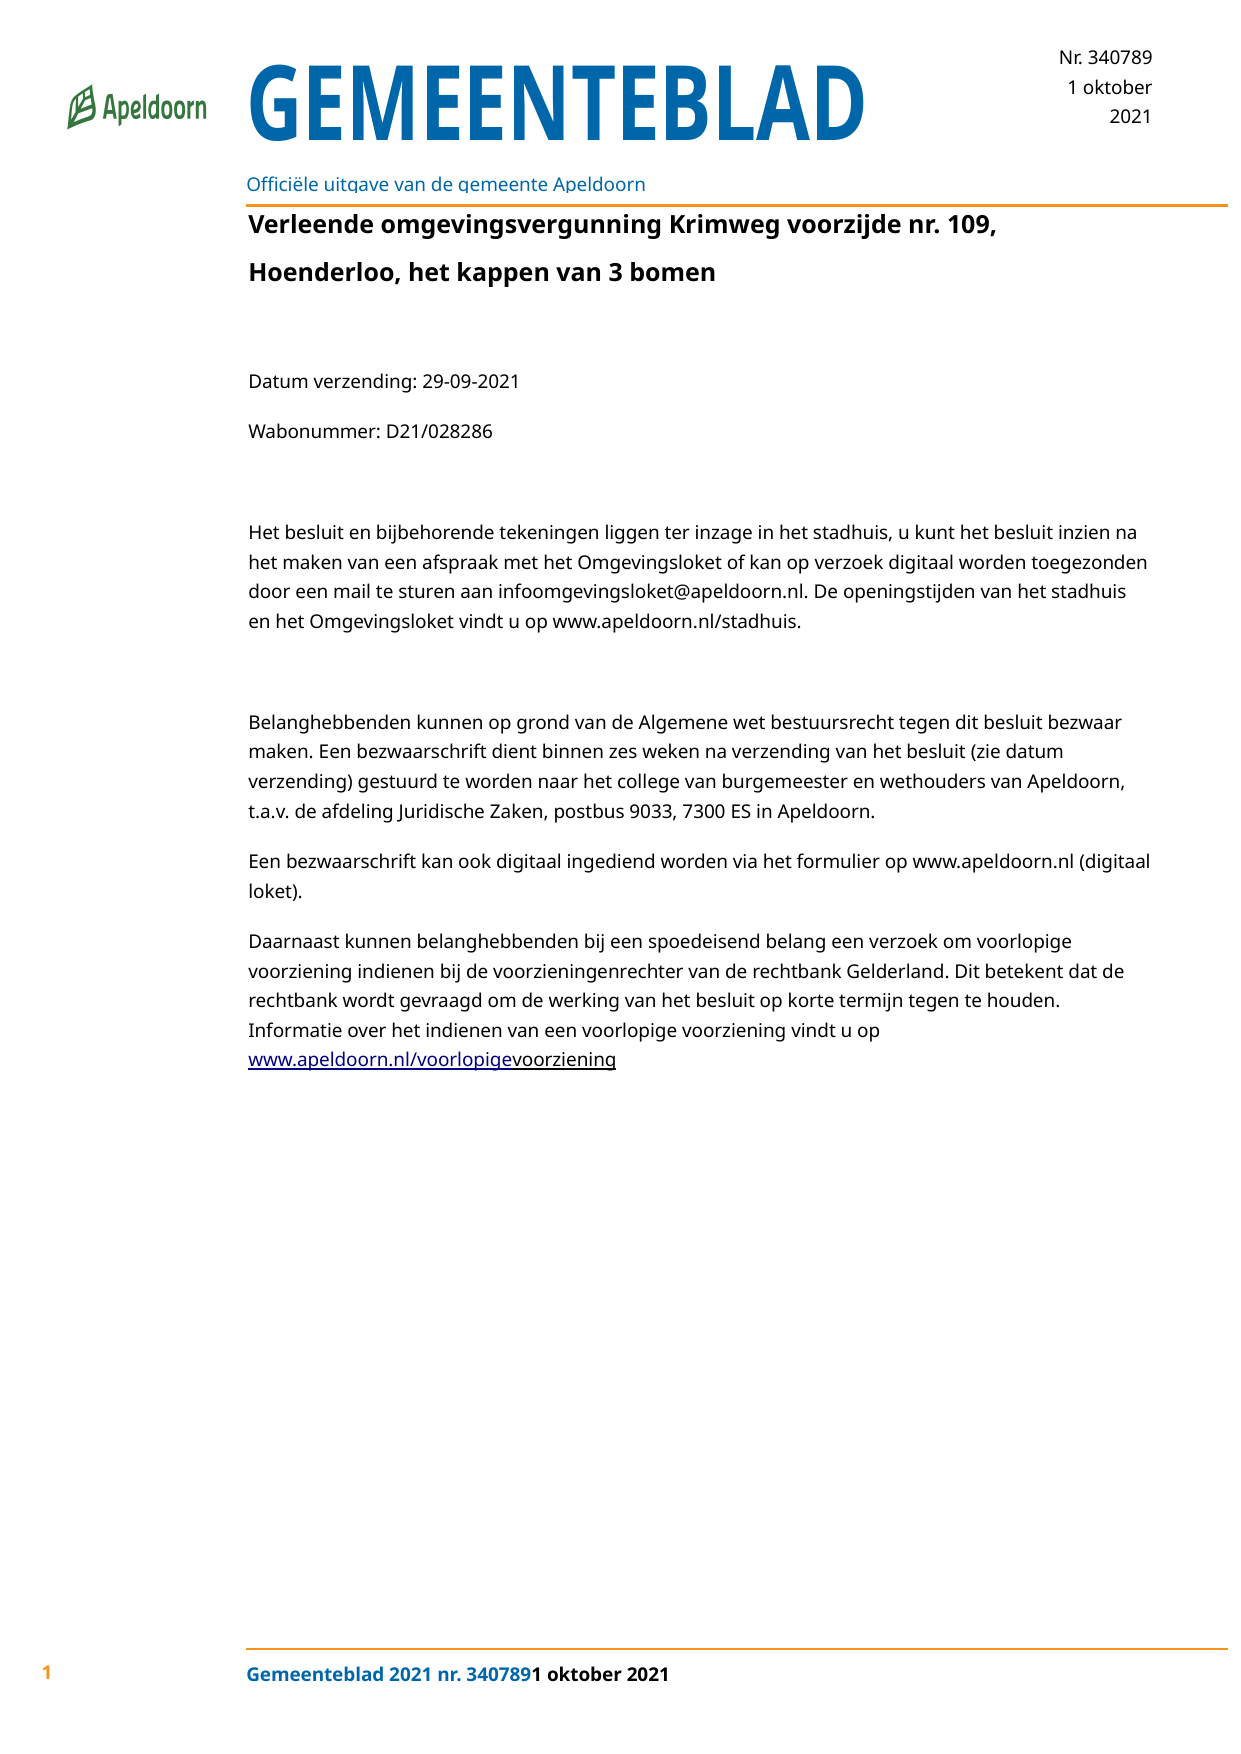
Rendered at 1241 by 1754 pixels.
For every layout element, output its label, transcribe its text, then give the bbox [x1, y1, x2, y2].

picture [41, 47, 231, 172]
text Belanghebbenden kunnen op grond van de Algemene wet bestuursrecht tegen dit besluit bezwaar maken. Een bezwaarschrift dient binnen zes weken na verzending van het besluit (zie datum verzending) gestuurd te worden naar het college van burgemeester en wethouders van Apeldoorn, t.a.v. de afdeling Juridische Zaken, postbus 9033, 7300 ES in Apeldoorn. [248, 709, 1152, 824]
text Daarnaast kunnen belanghebbenden bij een spoedeisend belang een verzoek om voorlopige voorziening indienen bij de voorzieningenrechter van de rechtbank Gelderland. Dit betekent dat de rechtbank wordt gevraagd om de werking van het besluit op korte termijn tegen te houden. Informatie over het indienen van een voorlopige voorziening vindt u op www.apeldoorn.nl/voorlopigevoorziening [248, 928, 1152, 1072]
text Een bezwaarschrift kan ook digitaal ingediend worden via het formulier op www.apeldoorn.nl (digitaal loket). [248, 848, 1152, 904]
text Verleende omgevingsvergunning Krimweg voorzijde nr. 109, Hoenderloo, het kappen van 3 bomen [248, 207, 1152, 288]
text Wabonummer: D21/028286 [248, 419, 1152, 444]
text Het besluit en bijbehorende tekeningen liggen ter inzage in het stadhuis, u kunt het besluit inzien na het maken van een afspraak met het Omgevingsloket of kan op verzoek digitaal worden toegezonden door een mail te sturen aan infoomgevingsloket@apeldoorn.nl. De openingstijden van het stadhuis en het Omgevingsloket vindt u op www.apeldoorn.nl/stadhuis. [248, 519, 1152, 634]
text Datum verzending: 29-09-2021 [248, 368, 1152, 394]
